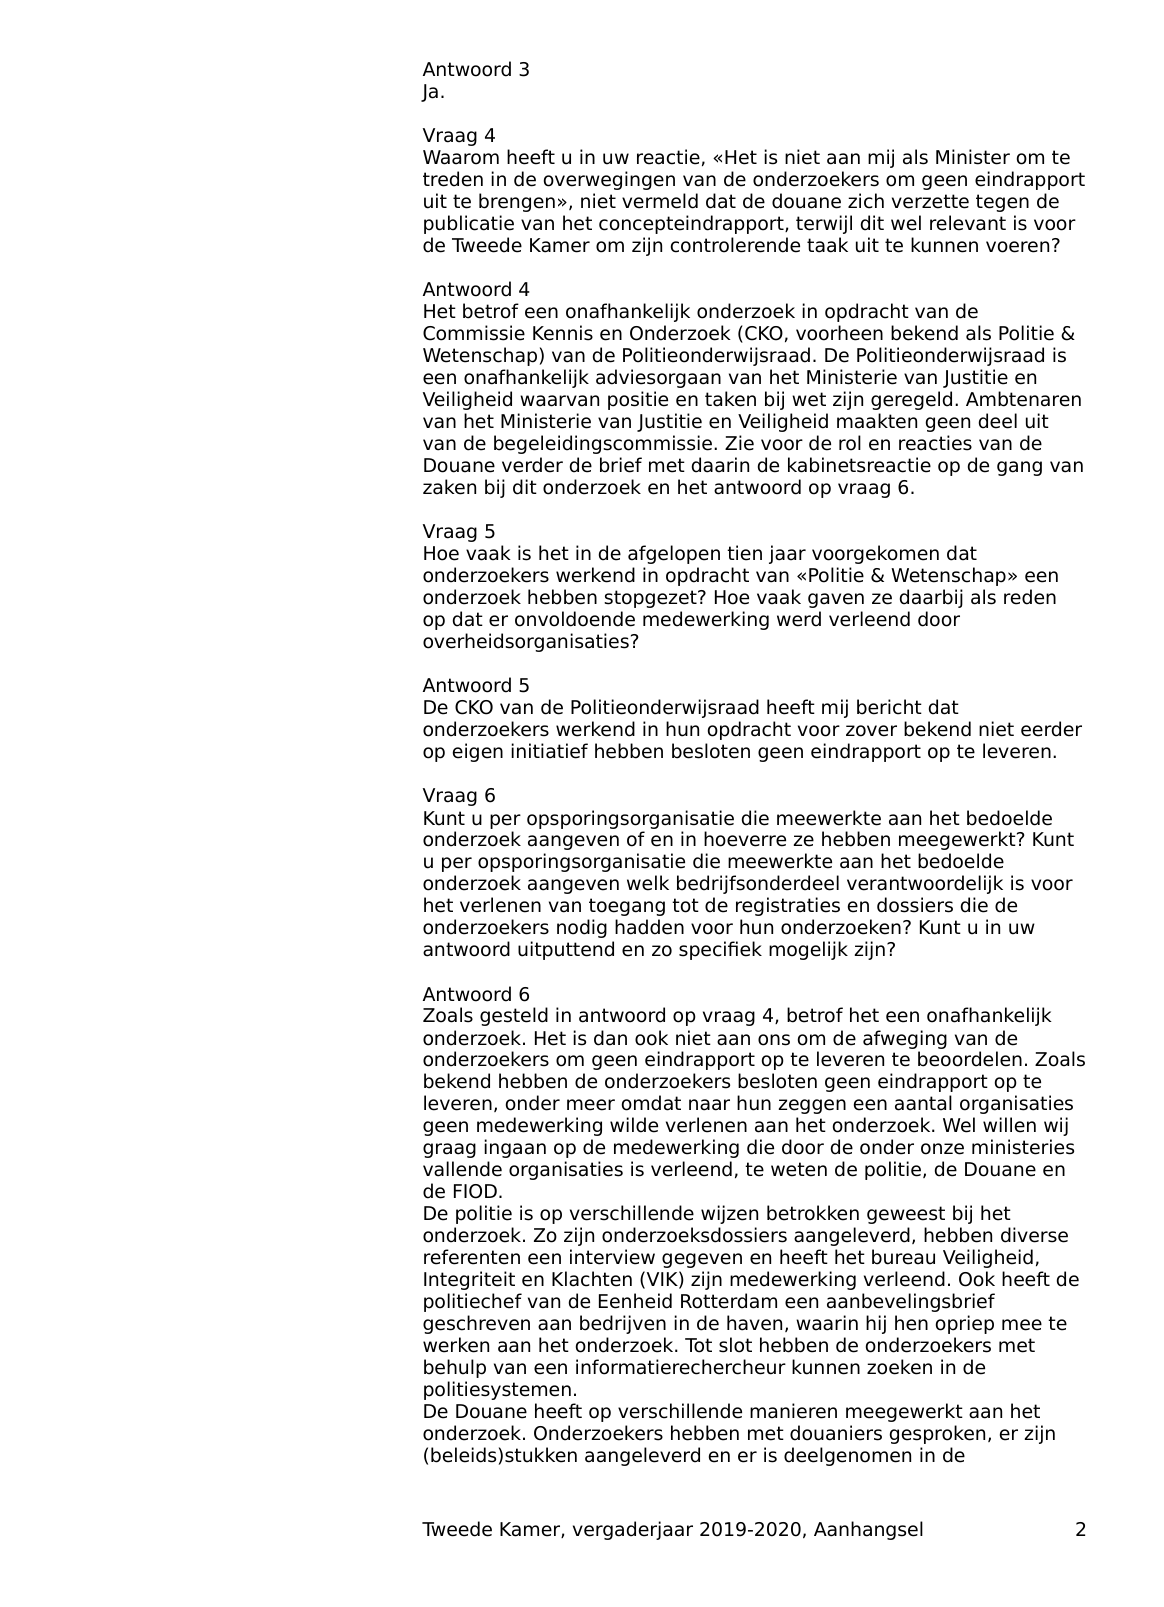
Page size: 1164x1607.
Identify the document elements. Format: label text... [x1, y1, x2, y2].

text Hoe vaak is het in de afgelopen tien jaar voorgekomen dat onderzoekers werkend in opdracht van «Politie & Wetenschap» een onderzoek hebben stopgezet? Hoe vaak gaven ze daarbij als reden op dat er onvoldoende medewerking werd verleend door overheidsorganisaties? [422, 543, 1087, 653]
text Waarom heeft u in uw reactie, «Het is niet aan mij als Minister om te treden in de overwegingen van de onderzoekers om geen eindrapport uit te brengen», niet vermeld dat de douane zich verzette tegen de publicatie van het concepteindrapport, terwijl dit wel relevant is voor de Tweede Kamer om zijn controlerende taak uit te kunnen voeren? [422, 147, 1087, 257]
text Antwoord 3 [422, 59, 1087, 81]
text Antwoord 4 [422, 279, 1087, 301]
text Antwoord 5 [422, 675, 1087, 697]
text Zoals gesteld in antwoord op vraag 4, betrof het een onafhankelijk onderzoek. Het is dan ook niet aan ons om de afweging van de onderzoekers om geen eindrapport op te leveren te beoordelen. Zoals bekend hebben de onderzoekers besloten geen eindrapport op te leveren, onder meer omdat naar hun zeggen een aantal organisaties geen medewerking wilde verlenen aan het onderzoek. Wel willen wij graag ingaan op de medewerking die door de onder onze ministeries vallende organisaties is verleend, te weten de politie, de Douane en de FIOD. [422, 1005, 1087, 1203]
text Vraag 6 [422, 785, 1087, 807]
text Vraag 5 [422, 521, 1087, 543]
text De Douane heeft op verschillende manieren meegewerkt aan het onderzoek. Onderzoekers hebben met douaniers gesproken, er zijn (beleids)stukken aangeleverd en er is deelgenomen in de [422, 1401, 1087, 1467]
text Ja. [422, 81, 1087, 103]
text Het betrof een onafhankelijk onderzoek in opdracht van de Commissie Kennis en Onderzoek (CKO, voorheen bekend als Politie & Wetenschap) van de Politieonderwijsraad. De Politieonderwijsraad is een onafhankelijk adviesorgaan van het Ministerie van Justitie en Veiligheid waarvan positie en taken bij wet zijn geregeld. Ambtenaren van het Ministerie van Justitie en Veiligheid maakten geen deel uit van de begeleidingscommissie. Zie voor de rol en reacties van de Douane verder de brief met daarin de kabinetsreactie op de gang van zaken bij dit onderzoek en het antwoord op vraag 6. [422, 301, 1087, 499]
text Antwoord 6 [422, 983, 1087, 1005]
text De politie is op verschillende wijzen betrokken geweest bij het onderzoek. Zo zijn onderzoeksdossiers aangeleverd, hebben diverse referenten een interview gegeven en heeft het bureau Veiligheid, Integriteit en Klachten (VIK) zijn medewerking verleend. Ook heeft de politiechef van de Eenheid Rotterdam een aanbevelingsbrief geschreven aan bedrijven in de haven, waarin hij hen opriep mee te werken aan het onderzoek. Tot slot hebben de onderzoekers met behulp van een informatierechercheur kunnen zoeken in de politiesystemen. [422, 1203, 1087, 1401]
text Vraag 4 [422, 125, 1087, 147]
text De CKO van de Politieonderwijsraad heeft mij bericht dat onderzoekers werkend in hun opdracht voor zover bekend niet eerder op eigen initiatief hebben besloten geen eindrapport op te leveren. [422, 697, 1087, 763]
text Kunt u per opsporingsorganisatie die meewerkte aan het bedoelde onderzoek aangeven of en in hoeverre ze hebben meegewerkt? Kunt u per opsporingsorganisatie die meewerkte aan het bedoelde onderzoek aangeven welk bedrijfsonderdeel verantwoordelijk is voor het verlenen van toegang tot de registraties en dossiers die de onderzoekers nodig hadden voor hun onderzoeken? Kunt u in uw antwoord uitputtend en zo specifiek mogelijk zijn? [422, 807, 1087, 961]
